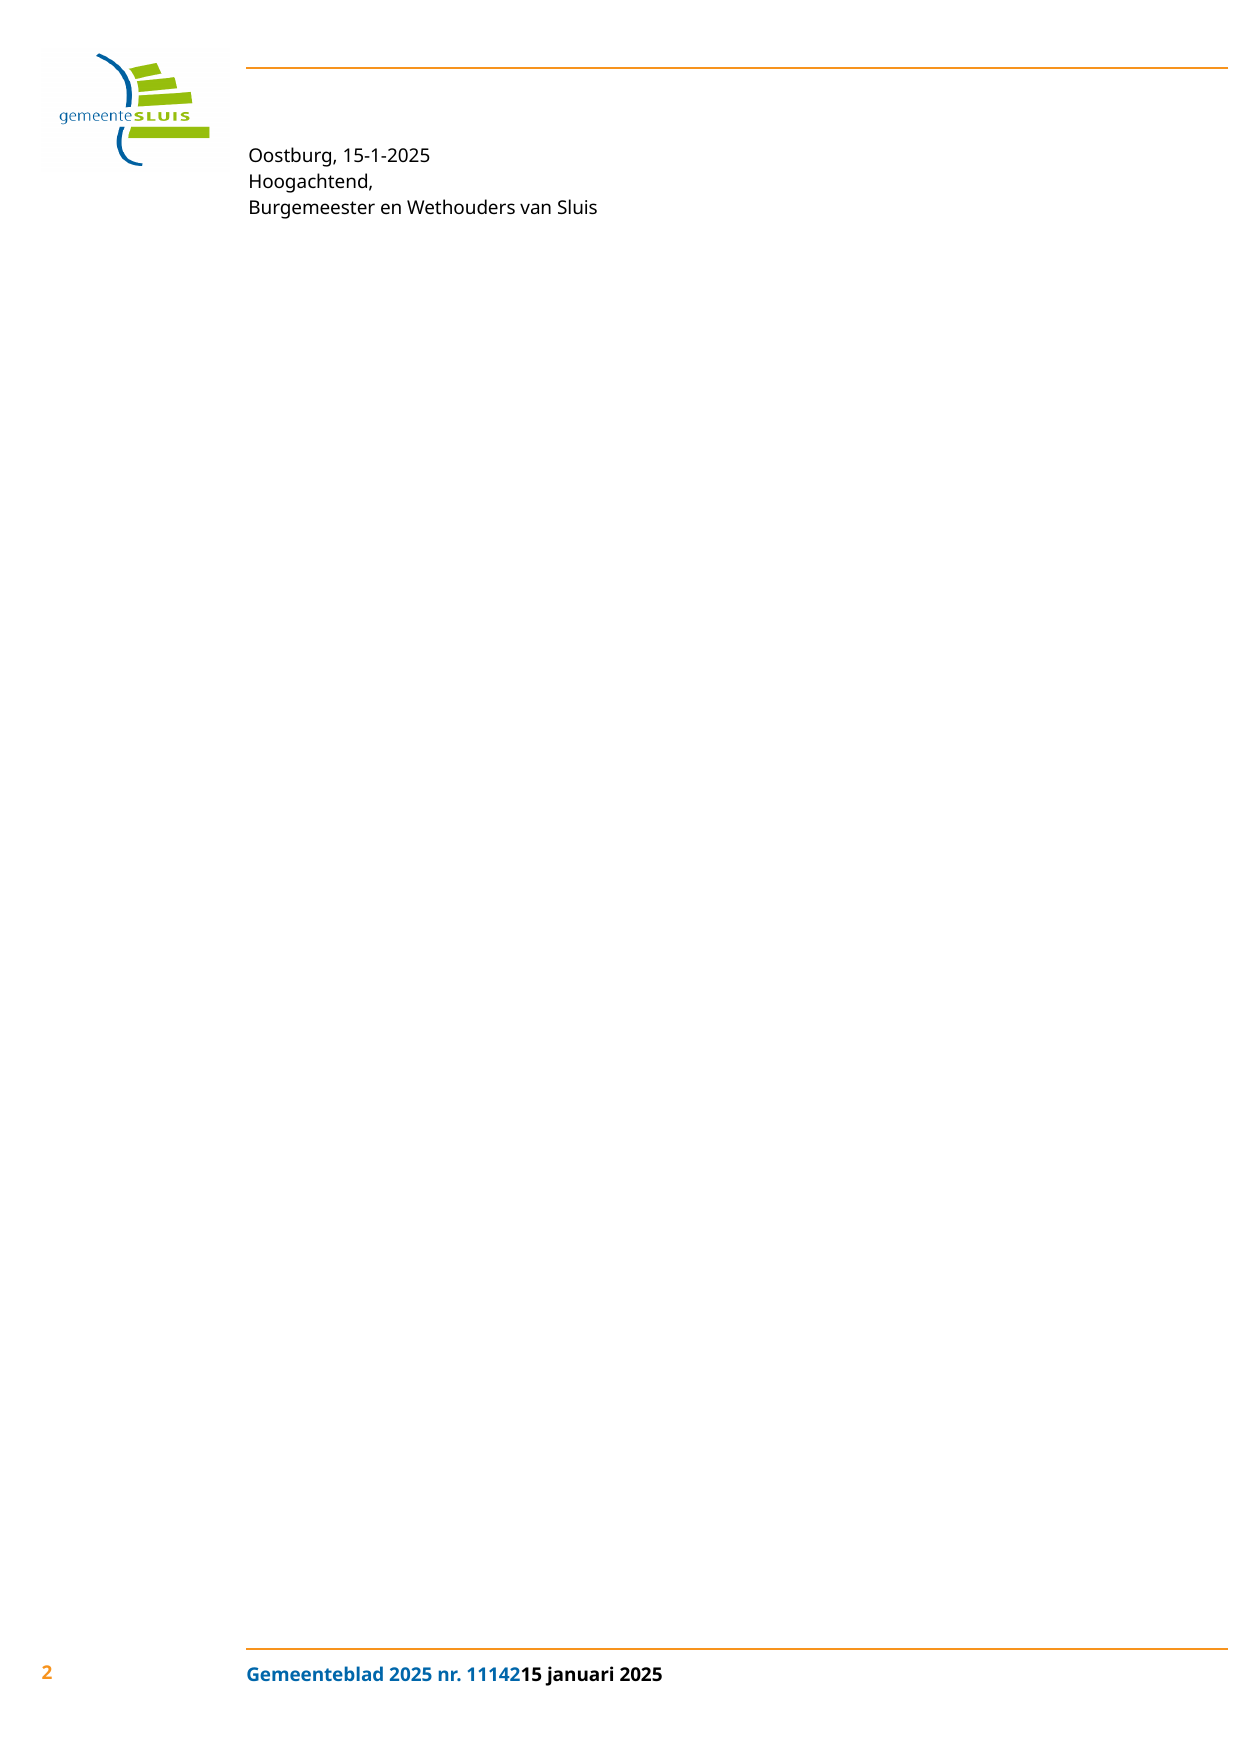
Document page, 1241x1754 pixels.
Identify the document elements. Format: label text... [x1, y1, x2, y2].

picture [41, 47, 231, 172]
text Oostburg, 15-1-2025 [248, 143, 1152, 168]
text Burgemeester en Wethouders van Sluis [248, 194, 1152, 220]
text Hoogachtend, [248, 168, 1152, 194]
